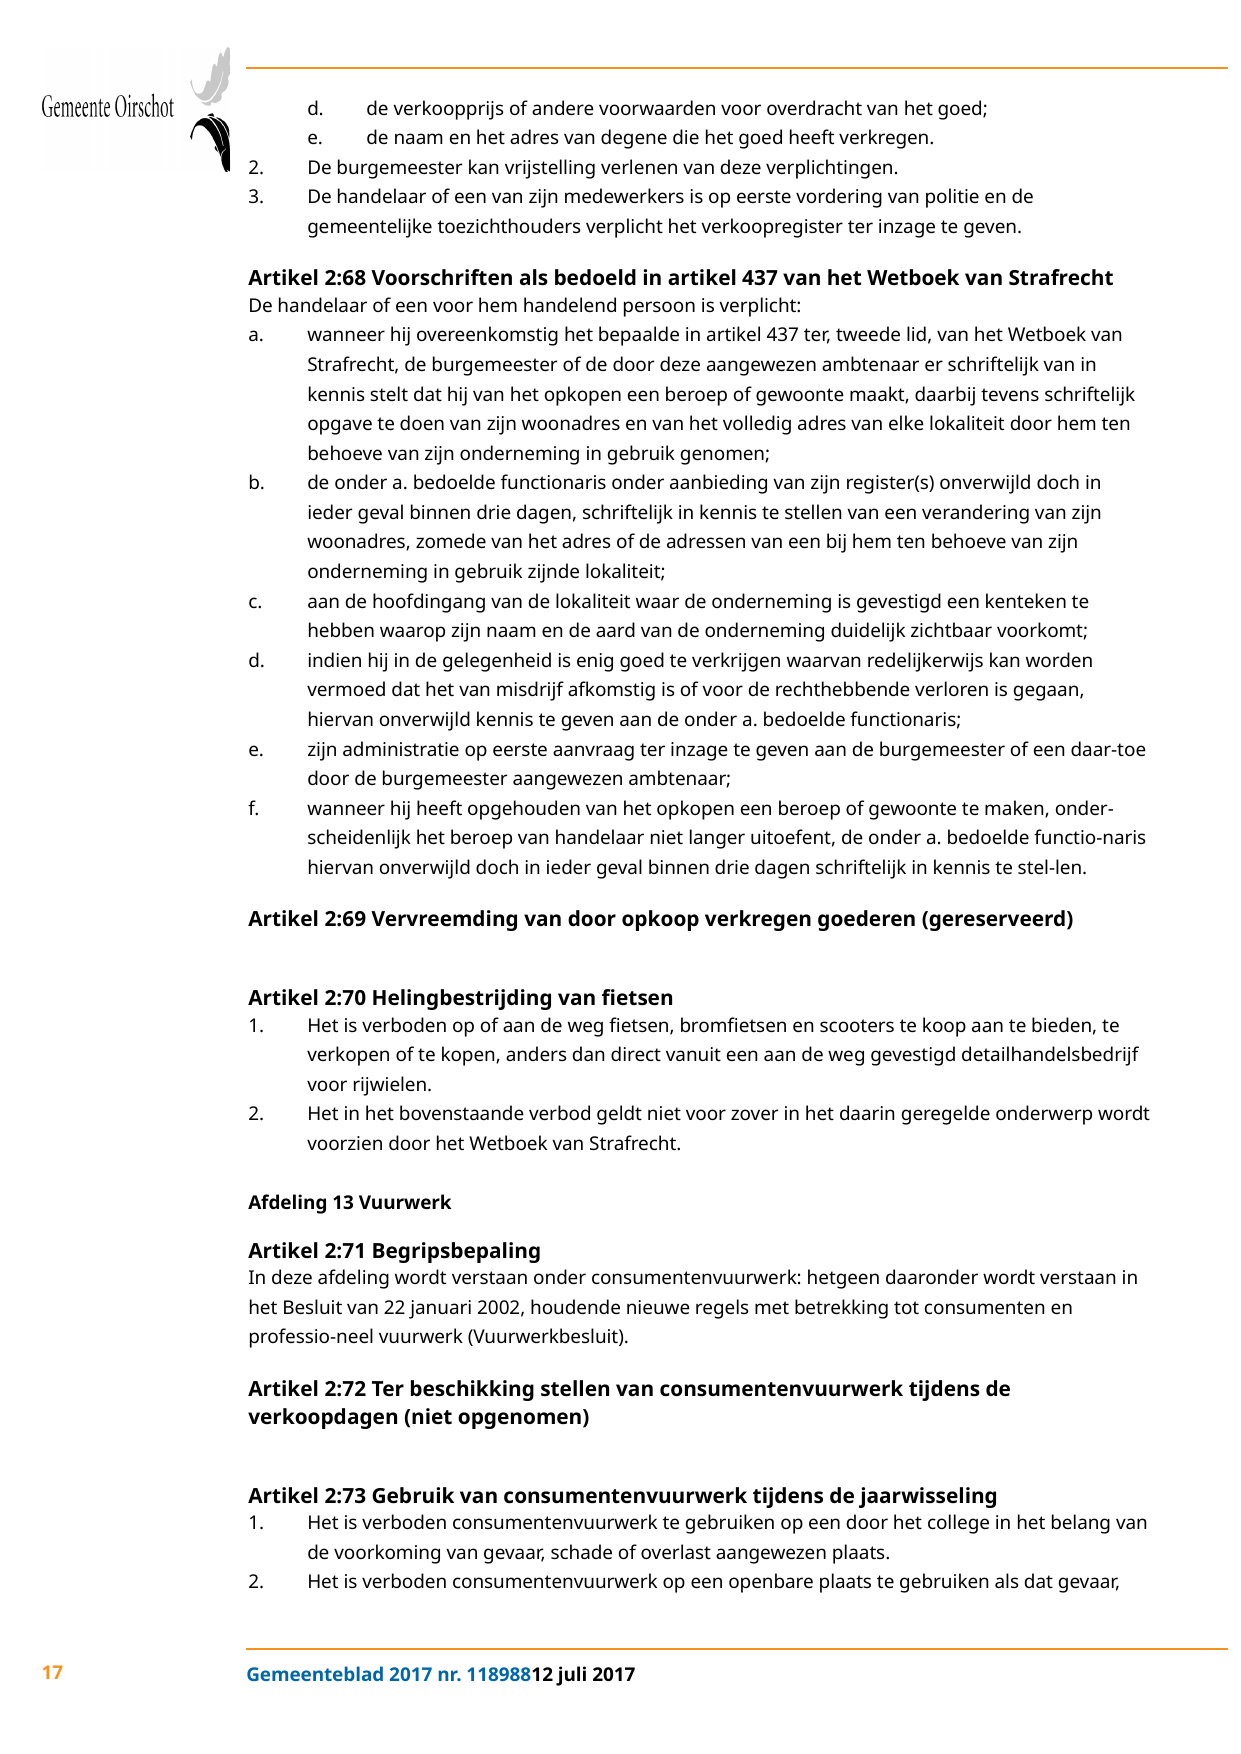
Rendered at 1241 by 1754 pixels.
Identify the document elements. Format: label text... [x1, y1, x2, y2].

text Artikel 2:71 Begripsbepaling [248, 1236, 1152, 1264]
list Het is verboden consumentenvuurwerk op een openbare plaats te gebruiken als dat gevaar, [248, 1569, 1152, 1594]
text De handelaar of een voor hem handelend persoon is verplicht: [248, 292, 1152, 318]
list Het in het bovenstaande verbod geldt niet voor zover in het daarin geregelde onderwerp wordt voorzien door het Wetboek van Strafrecht. [248, 1101, 1152, 1156]
list de onder a. bedoelde functionaris onder aanbieding van zijn register(s) onverwijld doch in ieder geval binnen drie dagen, schriftelijk in kennis te stellen van een verandering van zijn woonadres, zomede van het adres of de adressen van een bij hem ten behoeve van zijn onderneming in gebruik zijnde lokaliteit; [248, 469, 1152, 584]
picture [41, 47, 231, 172]
list zijn administratie op eerste aanvraag ter inzage te geven aan de burgemeester of een daar-toe door de burgemeester aangewezen ambtenaar; [248, 736, 1152, 791]
text Artikel 2:72 Ter beschikking stellen van consumentenvuurwerk tijdens de verkoopdagen (niet opgenomen) [248, 1374, 1152, 1431]
list wanneer hij heeft opgehouden van het opkopen een beroep of gewoonte te maken, onder-scheidenlijk het beroep van handelaar niet langer uitoefent, de onder a. bedoelde functio-naris hiervan onverwijld doch in ieder geval binnen drie dagen schriftelijk in kennis te stel-len. [248, 795, 1152, 880]
text Artikel 2:73 Gebruik van consumentenvuurwerk tijdens de jaarwisseling [248, 1481, 1152, 1509]
list De burgemeester kan vrijstelling verlenen van deze verplichtingen. [248, 154, 1152, 180]
list de naam en het adres van degene die het goed heeft verkregen. [307, 124, 1152, 150]
text Artikel 2:70 Helingbestrijding van fietsen [248, 983, 1152, 1012]
list indien hij in de gelegenheid is enig goed te verkrijgen waarvan redelijkerwijs kan worden vermoed dat het van misdrijf afkomstig is of voor de rechthebbende verloren is gegaan, hiervan onverwijld kennis te geven aan de onder a. bedoelde functionaris; [248, 647, 1152, 732]
list Het is verboden consumentenvuurwerk te gebruiken op een door het college in het belang van de voorkoming van gevaar, schade of overlast aangewezen plaats. [248, 1509, 1152, 1565]
list De handelaar of een van zijn medewerkers is op eerste vordering van politie en de gemeentelijke toezichthouders verplicht het verkoopregister ter inzage te geven. [248, 183, 1152, 239]
list de verkoopprijs of andere voorwaarden voor overdracht van het goed; [307, 95, 1152, 121]
text Artikel 2:69 Vervreemding van door opkoop verkregen goederen (gereserveerd) [248, 904, 1152, 933]
text In deze afdeling wordt verstaan onder consumentenvuurwerk: hetgeen daaronder wordt verstaan in het Besluit van 22 januari 2002, houdende nieuwe regels met betrekking tot consumenten en professio-neel vuurwerk (Vuurwerkbesluit). [248, 1264, 1152, 1349]
text Artikel 2:68 Voorschriften als bedoeld in artikel 437 van het Wetboek van Strafrecht [248, 263, 1152, 292]
text Afdeling 13 Vuurwerk [248, 1189, 1152, 1215]
list Het is verboden op of aan de weg fietsen, bromfietsen en scooters te koop aan te bieden, te verkopen of te kopen, anders dan direct vanuit een aan de weg gevestigd detailhandelsbedrijf voor rijwielen. [248, 1012, 1152, 1097]
list aan de hoofdingang van de lokaliteit waar de onderneming is gevestigd een kenteken te hebben waarop zijn naam en de aard van de onderneming duidelijk zichtbaar voorkomt; [248, 588, 1152, 643]
list wanneer hij overeenkomstig het bepaalde in artikel 437 ter, tweede lid, van het Wetboek van Strafrecht, de burgemeester of de door deze aangewezen ambtenaar er schriftelijk van in kennis stelt dat hij van het opkopen een beroep of gewoonte maakt, daarbij tevens schriftelijk opgave te doen van zijn woonadres en van het volledig adres van elke lokaliteit door hem ten behoeve van zijn onderneming in gebruik genomen; [248, 322, 1152, 466]
